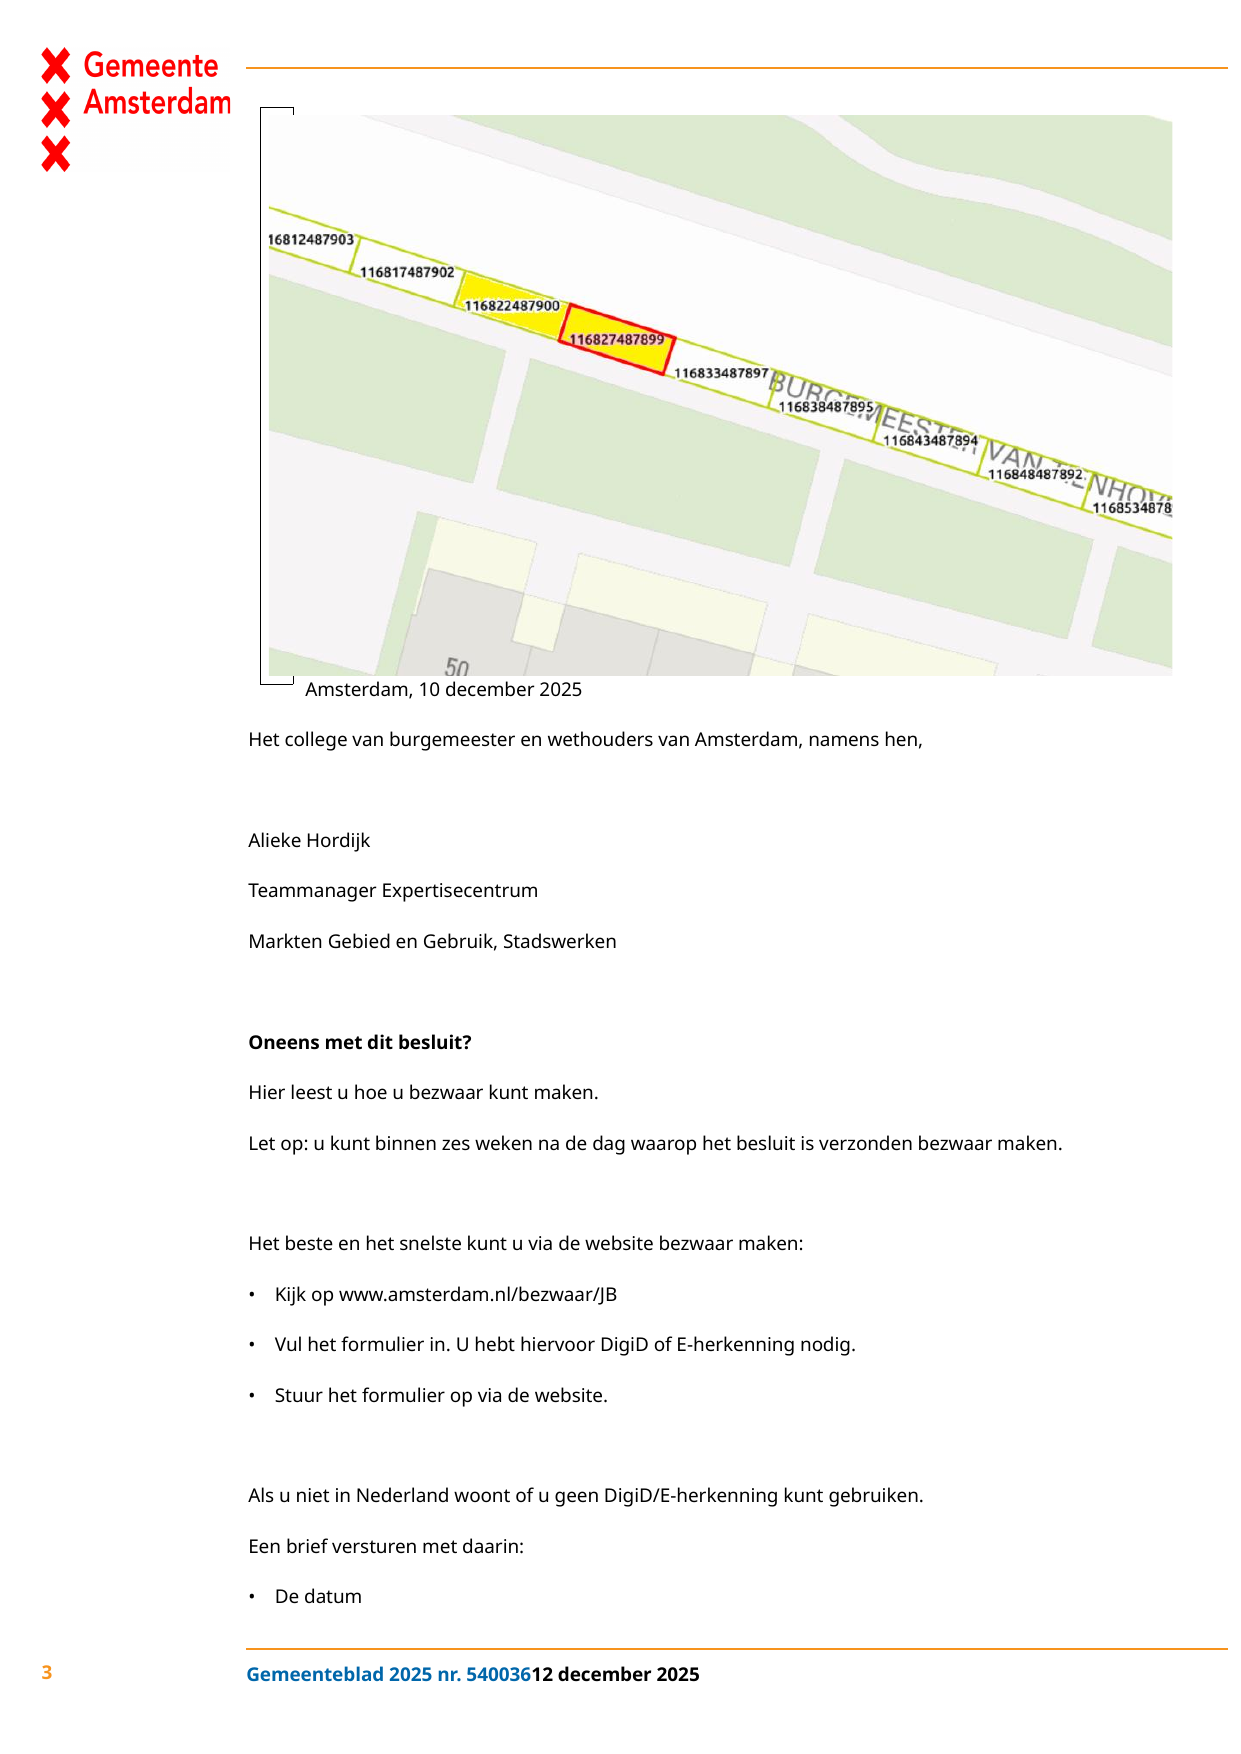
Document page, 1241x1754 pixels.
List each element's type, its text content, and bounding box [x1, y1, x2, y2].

text • Stuur het formulier op via de website. [248, 1382, 1152, 1408]
text • Vul het formulier in. U hebt hiervoor DigiD of E-herkenning nodig. [248, 1331, 1152, 1357]
text Hier leest u hoe u bezwaar kunt maken. [248, 1079, 1152, 1105]
text • De datum [248, 1583, 1152, 1609]
text Een brief versturen met daarin: [248, 1533, 1152, 1559]
text Het beste en het snelste kunt u via de website bezwaar maken: [248, 1231, 1152, 1256]
text Teammanager Expertisecentrum [248, 878, 1152, 903]
picture [41, 47, 231, 172]
text Let op: u kunt binnen zes weken na de dag waarop het besluit is verzonden bezwaar maken. [248, 1130, 1152, 1156]
picture [268, 115, 1173, 676]
text Als u niet in Nederland woont of u geen DigiD/E-herkenning kunt gebruiken. [248, 1483, 1152, 1508]
text Alieke Hordijk [248, 827, 1152, 853]
text Amsterdam, 10 december 2025 [248, 95, 1152, 702]
text Markten Gebied en Gebruik, Stadswerken [248, 928, 1152, 954]
text • Kijk op www.amsterdam.nl/bezwaar/JB [248, 1281, 1152, 1307]
text Oneens met dit besluit? [248, 1029, 1152, 1055]
text Het college van burgemeester en wethouders van Amsterdam, namens hen, [248, 726, 1152, 752]
